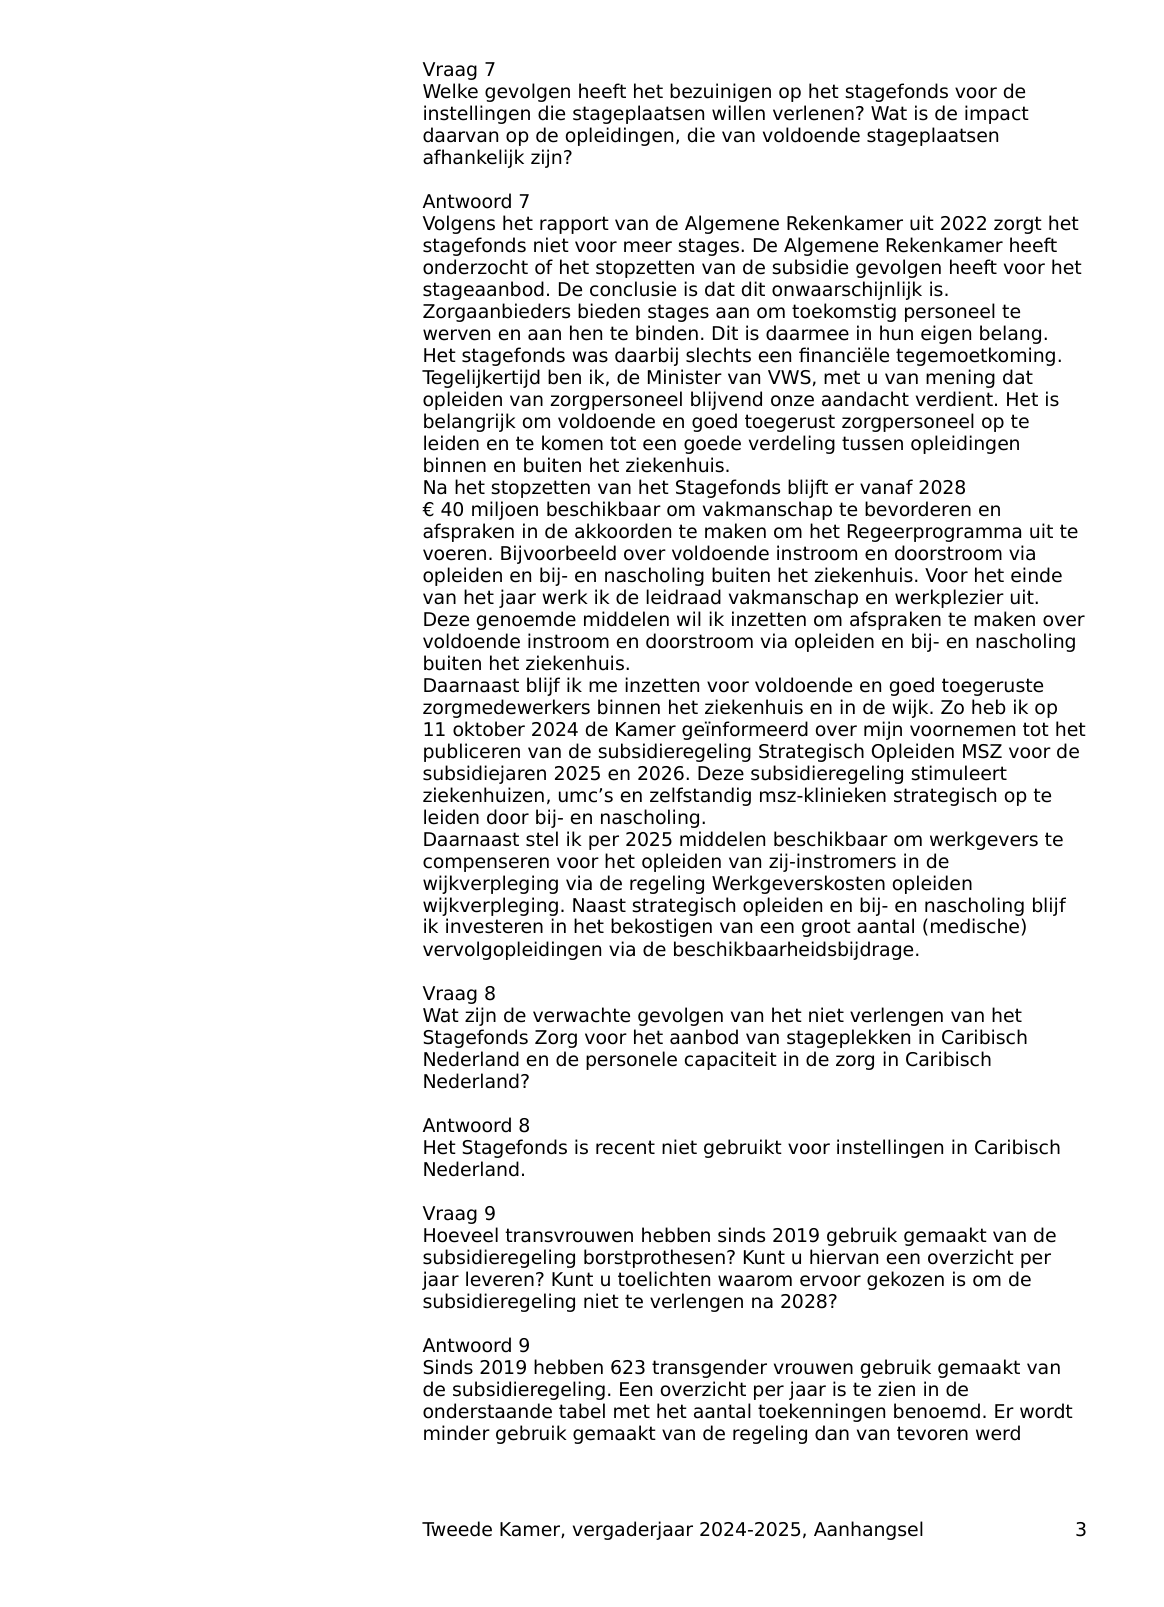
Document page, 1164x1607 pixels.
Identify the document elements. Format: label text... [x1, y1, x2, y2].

text Tegelijkertijd ben ik, de Minister van VWS, met u van mening dat opleiden van zorgpersoneel blijvend onze aandacht verdient. Het is belangrijk om voldoende en goed toegerust zorgpersoneel op te leiden en te komen tot een goede verdeling tussen opleidingen binnen en buiten het ziekenhuis. [422, 367, 1087, 477]
text Daarnaast blijf ik me inzetten voor voldoende en goed toegeruste zorgmedewerkers binnen het ziekenhuis en in de wijk. Zo heb ik op 11 oktober 2024 de Kamer geïnformeerd over mijn voornemen tot het publiceren van de subsidieregeling Strategisch Opleiden MSZ voor de subsidiejaren 2025 en 2026. Deze subsidieregeling stimuleert ziekenhuizen, umc’s en zelfstandig msz-klinieken strategisch op te leiden door bij- en nascholing. [422, 675, 1087, 828]
text Het Stagefonds is recent niet gebruikt voor instellingen in Caribisch Nederland. [422, 1137, 1087, 1181]
text Na het stopzetten van het Stagefonds blijft er vanaf 2028 € 40 miljoen beschikbaar om vakmanschap te bevorderen en afspraken in de akkoorden te maken om het Regeerprogramma uit te voeren. Bijvoorbeeld over voldoende instroom en doorstroom via opleiden en bij- en nascholing buiten het ziekenhuis. Voor het einde van het jaar werk ik de leidraad vakmanschap en werkplezier uit. Deze genoemde middelen wil ik inzetten om afspraken te maken over voldoende instroom en doorstroom via opleiden en bij- en nascholing buiten het ziekenhuis. [422, 477, 1087, 675]
text Antwoord 9 [422, 1335, 1087, 1357]
text Volgens het rapport van de Algemene Rekenkamer uit 2022 zorgt het stagefonds niet voor meer stages. De Algemene Rekenkamer heeft onderzocht of het stopzetten van de subsidie gevolgen heeft voor het stageaanbod. De conclusie is dat dit onwaarschijnlijk is. Zorgaanbieders bieden stages aan om toekomstig personeel te werven en aan hen te binden. Dit is daarmee in hun eigen belang. Het stagefonds was daarbij slechts een financiële tegemoetkoming. [422, 213, 1087, 367]
text Welke gevolgen heeft het bezuinigen op het stagefonds voor de instellingen die stageplaatsen willen verlenen? Wat is de impact daarvan op de opleidingen, die van voldoende stageplaatsen afhankelijk zijn? [422, 81, 1087, 169]
text Sinds 2019 hebben 623 transgender vrouwen gebruik gemaakt van de subsidieregeling. Een overzicht per jaar is te zien in de onderstaande tabel met het aantal toekenningen benoemd. Er wordt minder gebruik gemaakt van de regeling dan van tevoren werd [422, 1357, 1087, 1445]
text Vraag 9 [422, 1203, 1087, 1225]
text Vraag 8 [422, 983, 1087, 1004]
text Antwoord 8 [422, 1115, 1087, 1137]
text Hoeveel transvrouwen hebben sinds 2019 gebruik gemaakt van de subsidieregeling borstprothesen? Kunt u hiervan een overzicht per jaar leveren? Kunt u toelichten waarom ervoor gekozen is om de subsidieregeling niet te verlengen na 2028? [422, 1225, 1087, 1313]
text Vraag 7 [422, 59, 1087, 81]
text Antwoord 7 [422, 191, 1087, 213]
text Wat zijn de verwachte gevolgen van het niet verlengen van het Stagefonds Zorg voor het aanbod van stageplekken in Caribisch Nederland en de personele capaciteit in de zorg in Caribisch Nederland? [422, 1004, 1087, 1092]
text Daarnaast stel ik per 2025 middelen beschikbaar om werkgevers te compenseren voor het opleiden van zij-instromers in de wĳkverpleging via de regeling Werkgeverskosten opleiden wijkverpleging. Naast strategisch opleiden en bij- en nascholing blijf ik investeren in het bekostigen van een groot aantal (medische) vervolgopleidingen via de beschikbaarheidsbijdrage. [422, 828, 1087, 960]
